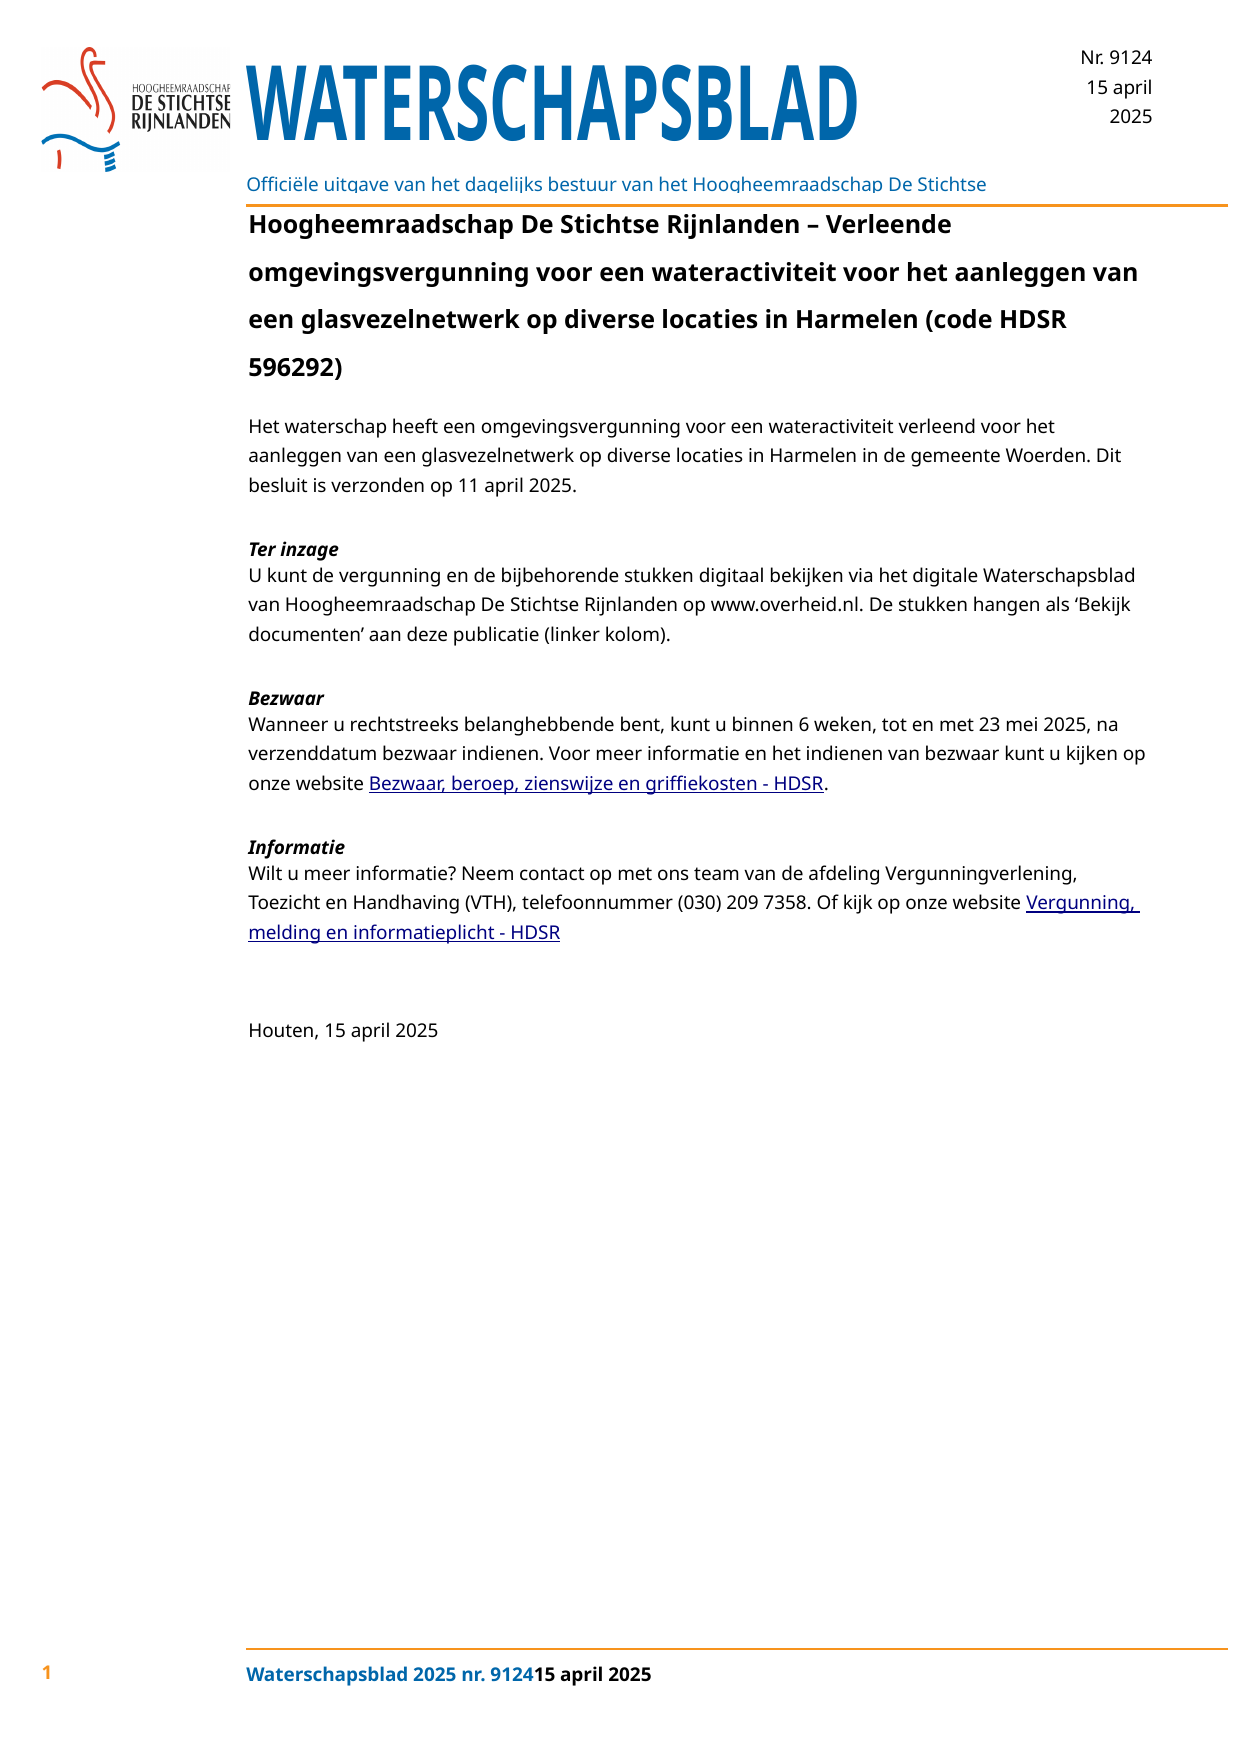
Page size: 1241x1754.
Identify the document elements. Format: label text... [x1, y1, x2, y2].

text Wanneer u rechtstreeks belanghebbende bent, kunt u binnen 6 weken, tot en met 23 mei 2025, na verzenddatum bezwaar indienen. Voor meer informatie en het indienen van bezwaar kunt u kijken op onze website Bezwaar, beroep, zienswijze en griffiekosten - HDSR. [248, 711, 1152, 796]
picture [41, 47, 231, 172]
text Ter inzage [248, 536, 1152, 562]
text Bezwaar [248, 685, 1152, 711]
text Houten, 15 april 2025 [248, 1017, 1152, 1043]
text Informatie [248, 834, 1152, 860]
text U kunt de vergunning en de bijbehorende stukken digitaal bekijken via het digitale Waterschapsblad van Hoogheemraadschap De Stichtse Rijnlanden op www.overheid.nl. De stukken hangen als ‘Bekijk documenten’ aan deze publicatie (linker kolom). [248, 562, 1152, 647]
text Hoogheemraadschap De Stichtse Rijnlanden – Verleende omgevingsvergunning voor een wateractiviteit voor het aanleggen van een glasvezelnetwerk op diverse locaties in Harmelen (code HDSR 596292) [248, 207, 1152, 384]
text Het waterschap heeft een omgevingsvergunning voor een wateractiviteit verleend voor het aanleggen van een glasvezelnetwerk op diverse locaties in Harmelen in de gemeente Woerden. Dit besluit is verzonden op 11 april 2025. [248, 413, 1152, 498]
text Wilt u meer informatie? Neem contact op met ons team van de afdeling Vergunningverlening, Toezicht en Handhaving (VTH), telefoonnummer (030) 209 7358. Of kijk op onze website Vergunning, melding en informatieplicht - HDSR [248, 860, 1152, 944]
